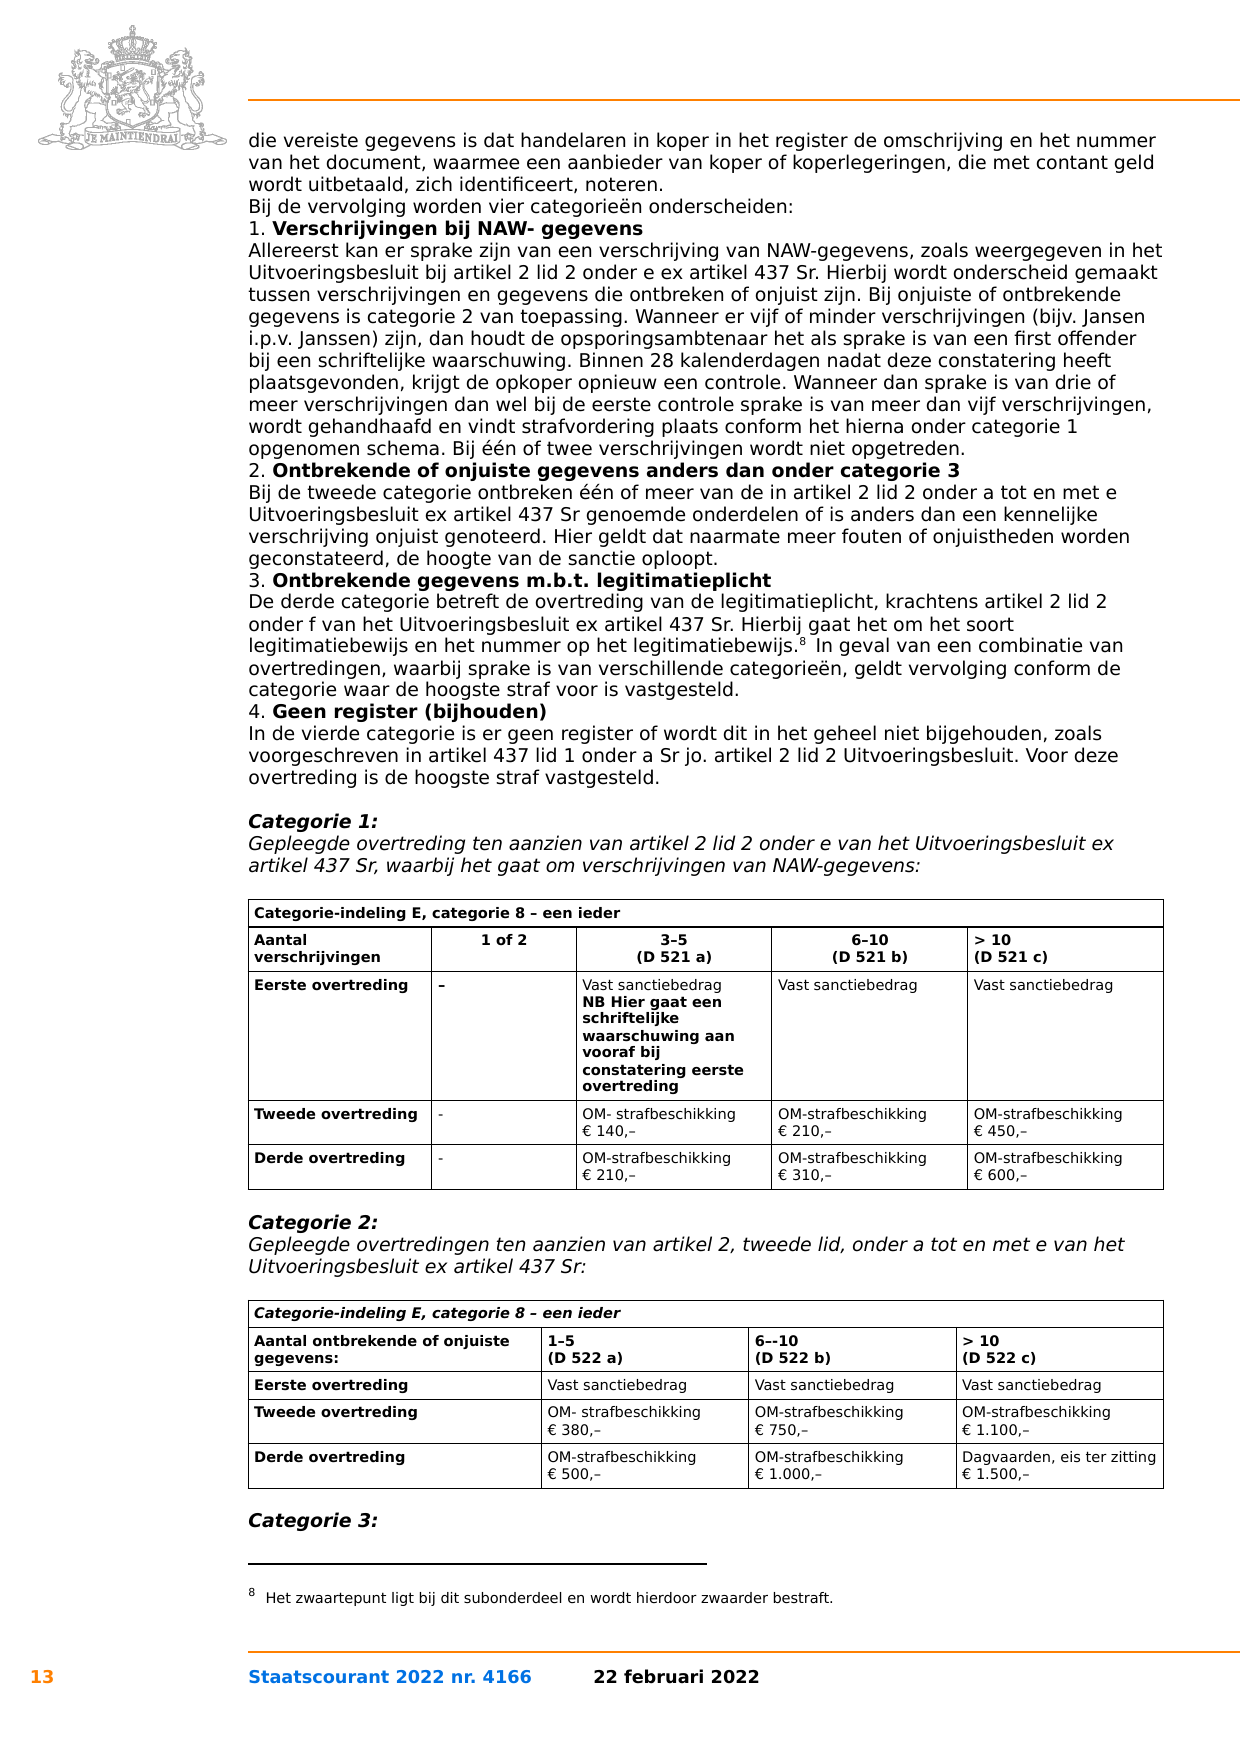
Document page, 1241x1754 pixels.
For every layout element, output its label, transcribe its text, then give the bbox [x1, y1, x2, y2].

text Bij de vervolging worden vier categorieën onderscheiden: [248, 196, 1163, 218]
table_cell – [432, 972, 576, 1100]
text Categorie 2: [248, 1212, 1163, 1234]
picture [38, 25, 227, 150]
table_cell OM-strafbeschikking € 500,– [542, 1444, 748, 1487]
table_cell Tweede overtreding [249, 1101, 431, 1144]
table_cell 3–5 (D 521 a) [577, 928, 771, 971]
table_cell Aantal ontbrekende of onjuiste gegevens: [249, 1328, 541, 1371]
table_cell Derde overtreding [249, 1444, 541, 1487]
text Allereerst kan er sprake zijn van een verschrijving van NAW-gegevens, zoals weergegeven in het Uitvoeringsbesluit bij artikel 2 lid 2 onder e ex artikel 437 Sr. Hierbij wordt onderscheid gemaakt tussen verschrijvingen en gegevens die ontbreken of onjuist zijn. Bij onjuiste of ontbrekende gegevens is categorie 2 van toepassing. Wanneer er vijf of minder verschrijvingen (bijv. Jansen i.p.v. Janssen) zijn, dan houdt de opsporingsambtenaar het als sprake is van een first offender bij een schriftelijke waarschuwing. Binnen 28 kalenderdagen nadat deze constatering heeft plaatsgevonden, krijgt de opkoper opnieuw een controle. Wanneer dan sprake is van drie of meer verschrijvingen dan wel bij de eerste controle sprake is van meer dan vijf verschrijvingen, wordt gehandhaafd en vindt strafvordering plaats conform het hierna onder categorie 1 opgenomen schema. Bij één of twee verschrijvingen wordt niet opgetreden. [248, 240, 1163, 459]
text 2. Ontbrekende of onjuiste gegevens anders dan onder categorie 3 [248, 459, 1163, 482]
table_cell OM- strafbeschikking € 140,– [577, 1101, 771, 1144]
table_cell OM-strafbeschikking € 210,– [577, 1145, 771, 1189]
text Het zwaartepunt ligt bij dit subonderdeel en wordt hierdoor zwaarder bestraft. [248, 1586, 1163, 1608]
text Gepleegde overtreding ten aanzien van artikel 2 lid 2 onder e van het Uitvoeringsbesluit ex artikel 437 Sr, waarbij het gaat om verschrijvingen van NAW-gegevens: [248, 833, 1163, 877]
table_cell 1 of 2 [432, 928, 576, 971]
table_cell Vast sanctiebedrag [749, 1372, 956, 1399]
table_cell > 10 (D 521 c) [968, 928, 1163, 971]
table_cell - [432, 1145, 576, 1189]
table_cell Eerste overtreding [249, 1372, 541, 1399]
text In de vierde categorie is er geen register of wordt dit in het geheel niet bijgehouden, zoals voorgeschreven in artikel 437 lid 1 onder a Sr jo. artikel 2 lid 2 Uitvoeringsbesluit. Voor deze overtreding is de hoogste straf vastgesteld. [248, 723, 1163, 789]
table_cell OM-strafbeschikking € 310,– [772, 1145, 967, 1189]
text 4. Geen register (bijhouden) [248, 701, 1163, 723]
text Categorie 1: [248, 811, 1163, 833]
table_cell Vast sanctiebedrag [542, 1372, 748, 1399]
table_cell Dagvaarden, eis ter zitting € 1.500,– [957, 1444, 1163, 1487]
table_cell OM-strafbeschikking € 750,– [749, 1400, 956, 1443]
table_cell Vast sanctiebedrag [772, 972, 967, 1100]
table_cell Aantal verschrijvingen [249, 928, 431, 971]
text 3. Ontbrekende gegevens m.b.t. legitimatieplicht [248, 569, 1163, 591]
table_cell 1–5 (D 522 a) [542, 1328, 748, 1371]
table_cell 6–10 (D 521 b) [772, 928, 967, 971]
table_cell Eerste overtreding [249, 972, 431, 1100]
table_cell > 10 (D 522 c) [957, 1328, 1163, 1371]
text De derde categorie betreft de overtreding van de legitimatieplicht, krachtens artikel 2 lid 2 onder f van het Uitvoeringsbesluit ex artikel 437 Sr. Hierbij gaat het om het soort legitimatiebewijs en het nummer op het legitimatiebewijs. In geval van een combinatie van overtredingen, waarbij sprake is van verschillende categorieën, geldt vervolging conform de categorie waar de hoogste straf voor is vastgesteld. [248, 591, 1163, 701]
table_cell - [432, 1101, 576, 1144]
text Gepleegde overtredingen ten aanzien van artikel 2, tweede lid, onder a tot en met e van het Uitvoeringsbesluit ex artikel 437 Sr: [248, 1234, 1163, 1278]
table_cell Vast sanctiebedrag [968, 972, 1163, 1100]
text Bij de tweede categorie ontbreken één of meer van de in artikel 2 lid 2 onder a tot en met e Uitvoeringsbesluit ex artikel 437 Sr genoemde onderdelen of is anders dan een kennelijke verschrijving onjuist genoteerd. Hier geldt dat naarmate meer fouten of onjuistheden worden geconstateerd, de hoogte van de sanctie oploopt. [248, 482, 1163, 569]
table_header Categorie-indeling E, categorie 8 – een ieder [249, 900, 1163, 926]
table_cell OM- strafbeschikking € 380,– [542, 1400, 748, 1443]
table_cell Vast sanctiebedrag NB Hier gaat een schriftelijke waarschuwing aan vooraf bij constatering eerste overtreding [577, 972, 771, 1100]
table_cell Vast sanctiebedrag [957, 1372, 1163, 1399]
table_header Categorie-indeling E, categorie 8 – een ieder [249, 1301, 1163, 1327]
table_cell OM-strafbeschikking € 1.100,– [957, 1400, 1163, 1443]
table_cell OM-strafbeschikking € 1.000,– [749, 1444, 956, 1487]
text 1. Verschrijvingen bij NAW- gegevens [248, 218, 1163, 240]
table_cell Tweede overtreding [249, 1400, 541, 1443]
text die vereiste gegevens is dat handelaren in koper in het register de omschrijving en het nummer van het document, waarmee een aanbieder van koper of koperlegeringen, die met contant geld wordt uitbetaald, zich identificeert, noteren. [248, 130, 1163, 196]
text Categorie 3: [248, 1510, 1163, 1532]
table_cell OM-strafbeschikking € 450,– [968, 1101, 1163, 1144]
table_cell OM-strafbeschikking € 600,– [968, 1145, 1163, 1189]
table_cell OM-strafbeschikking € 210,– [772, 1101, 967, 1144]
table_cell 6–-10 (D 522 b) [749, 1328, 956, 1371]
table_cell Derde overtreding [249, 1145, 431, 1189]
